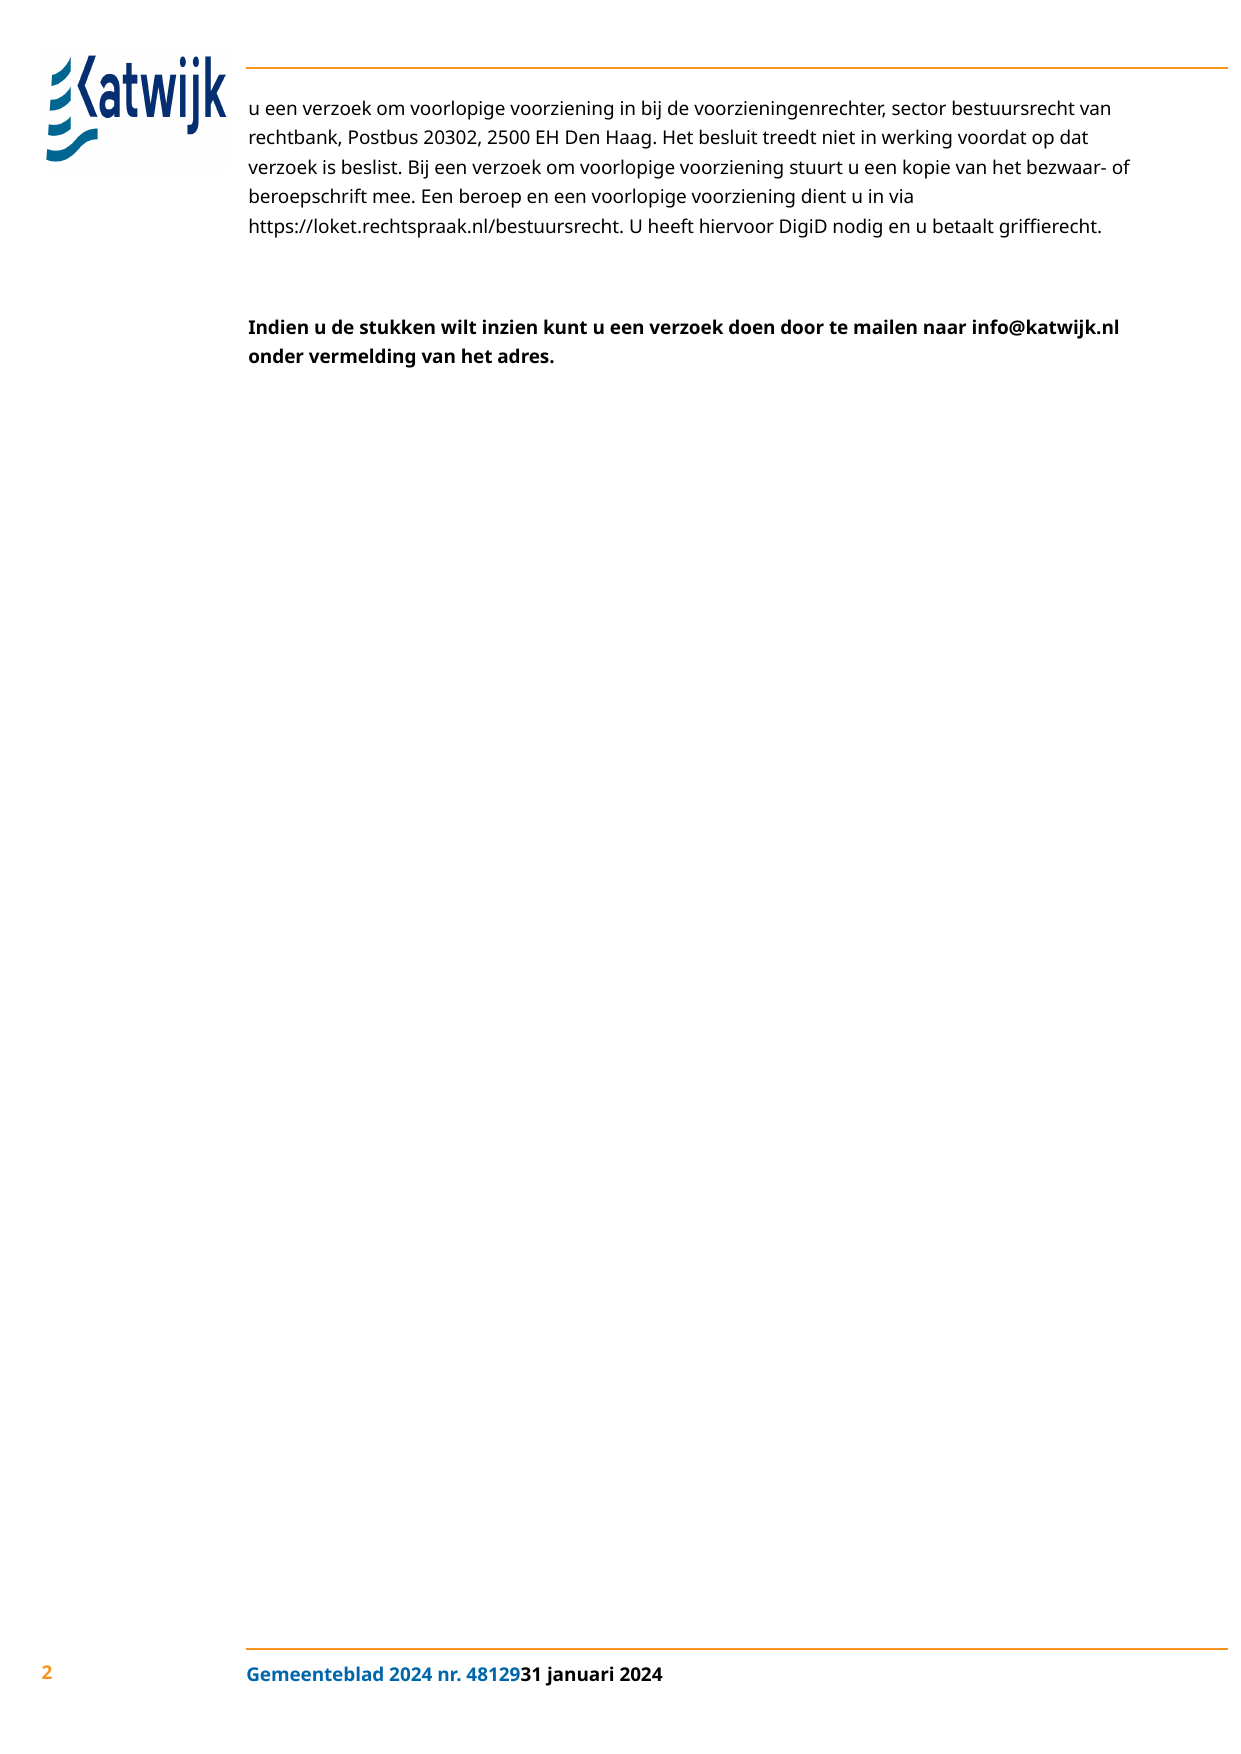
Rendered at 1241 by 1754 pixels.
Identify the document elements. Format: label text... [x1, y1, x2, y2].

picture [41, 47, 231, 172]
text u een verzoek om voorlopige voorziening in bij de voorzieningenrechter, sector bestuursrecht van rechtbank, Postbus 20302, 2500 EH Den Haag. Het besluit treedt niet in werking voordat op dat verzoek is beslist. Bij een verzoek om voorlopige voorziening stuurt u een kopie van het bezwaar- of beroepschrift mee. Een beroep en een voorlopige voorziening dient u in via https://loket.rechtspraak.nl/bestuursrecht. U heeft hiervoor DigiD nodig en u betaalt griffierecht. [248, 95, 1152, 239]
text Indien u de stukken wilt inzien kunt u een verzoek doen door te mailen naar info@katwijk.nl onder vermelding van het adres. [248, 314, 1152, 369]
